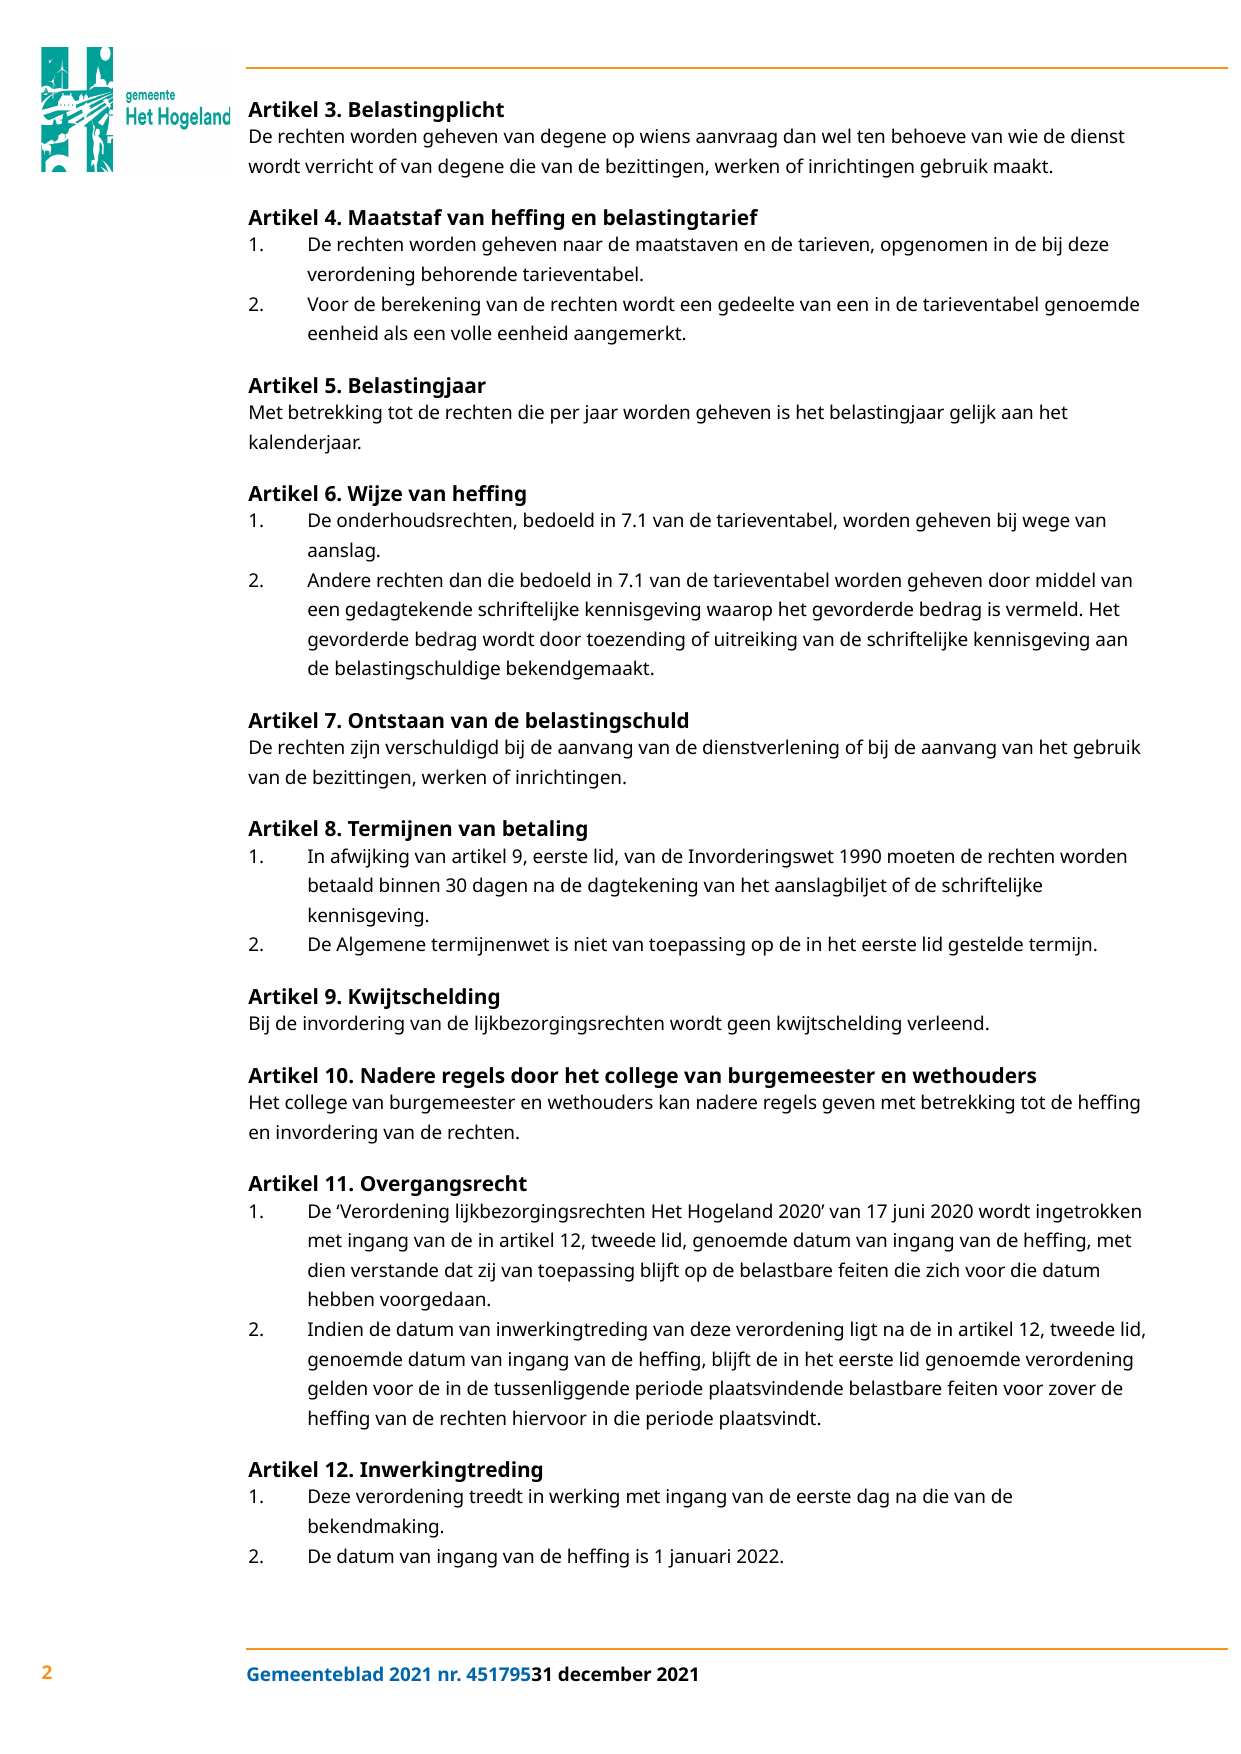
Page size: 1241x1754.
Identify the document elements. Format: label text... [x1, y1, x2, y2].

list De onderhoudsrechten, bedoeld in 7.1 van de tarieventabel, worden geheven bij wege van aanslag. [248, 508, 1152, 563]
text De rechten zijn verschuldigd bij de aanvang van de dienstverlening of bij de aanvang van het gebruik van de bezittingen, werken of inrichtingen. [248, 734, 1152, 790]
text Artikel 9. Kwijtschelding [248, 982, 1152, 1011]
text Artikel 6. Wijze van heffing [248, 479, 1152, 508]
text Artikel 11. Overgangsrecht [248, 1169, 1152, 1198]
text Artikel 7. Ontstaan van de belastingschuld [248, 706, 1152, 734]
text Artikel 10. Nadere regels door het college van burgemeester en wethouders [248, 1061, 1152, 1089]
text Artikel 5. Belastingjaar [248, 371, 1152, 399]
list Deze verordening treedt in werking met ingang van de eerste dag na die van de bekendmaking. [248, 1484, 1152, 1539]
list De ‘Verordening lijkbezorgingsrechten Het Hogeland 2020’ van 17 juni 2020 wordt ingetrokken met ingang van de in artikel 12, tweede lid, genoemde datum van ingang van de heffing, met dien verstande dat zij van toepassing blijft op de belastbare feiten die zich voor die datum hebben voorgedaan. [248, 1198, 1152, 1312]
text Artikel 4. Maatstaf van heffing en belastingtarief [248, 203, 1152, 232]
list In afwijking van artikel 9, eerste lid, van de Invorderingswet 1990 moeten de rechten worden betaald binnen 30 dagen na de dagtekening van het aanslagbiljet of de schriftelijke kennisgeving. [248, 843, 1152, 928]
picture [41, 47, 231, 172]
list Andere rechten dan die bedoeld in 7.1 van de tarieventabel worden geheven door middel van een gedagtekende schriftelijke kennisgeving waarop het gevorderde bedrag is vermeld. Het gevorderde bedrag wordt door toezending of uitreiking van de schriftelijke kennisgeving aan de belastingschuldige bekendgemaakt. [248, 567, 1152, 681]
text Met betrekking tot de rechten die per jaar worden geheven is het belastingjaar gelijk aan het kalenderjaar. [248, 399, 1152, 454]
text Artikel 3. Belastingplicht [248, 95, 1152, 123]
list De rechten worden geheven naar de maatstaven en de tarieven, opgenomen in de bij deze verordening behorende tarieventabel. [248, 232, 1152, 287]
text De rechten worden geheven van degene op wiens aanvraag dan wel ten behoeve van wie de dienst wordt verricht of van degene die van de bezittingen, werken of inrichtingen gebruik maakt. [248, 123, 1152, 178]
text Bij de invordering van de lijkbezorgingsrechten wordt geen kwijtschelding verleend. [248, 1011, 1152, 1036]
list Indien de datum van inwerkingtreding van deze verordening ligt na de in artikel 12, tweede lid, genoemde datum van ingang van de heffing, blijft de in het eerste lid genoemde verordening gelden voor de in de tussenliggende periode plaatsvindende belastbare feiten voor zover de heffing van de rechten hiervoor in die periode plaatsvindt. [248, 1316, 1152, 1431]
list De datum van ingang van de heffing is 1 januari 2022. [248, 1543, 1152, 1569]
list Voor de berekening van de rechten wordt een gedeelte van een in de tarieventabel genoemde eenheid als een volle eenheid aangemerkt. [248, 291, 1152, 346]
text Artikel 8. Termijnen van betaling [248, 814, 1152, 843]
text Artikel 12. Inwerkingtreding [248, 1455, 1152, 1484]
list De Algemene termijnenwet is niet van toepassing op de in het eerste lid gestelde termijn. [248, 932, 1152, 957]
text Het college van burgemeester en wethouders kan nadere regels geven met betrekking tot de heffing en invordering van de rechten. [248, 1089, 1152, 1145]
